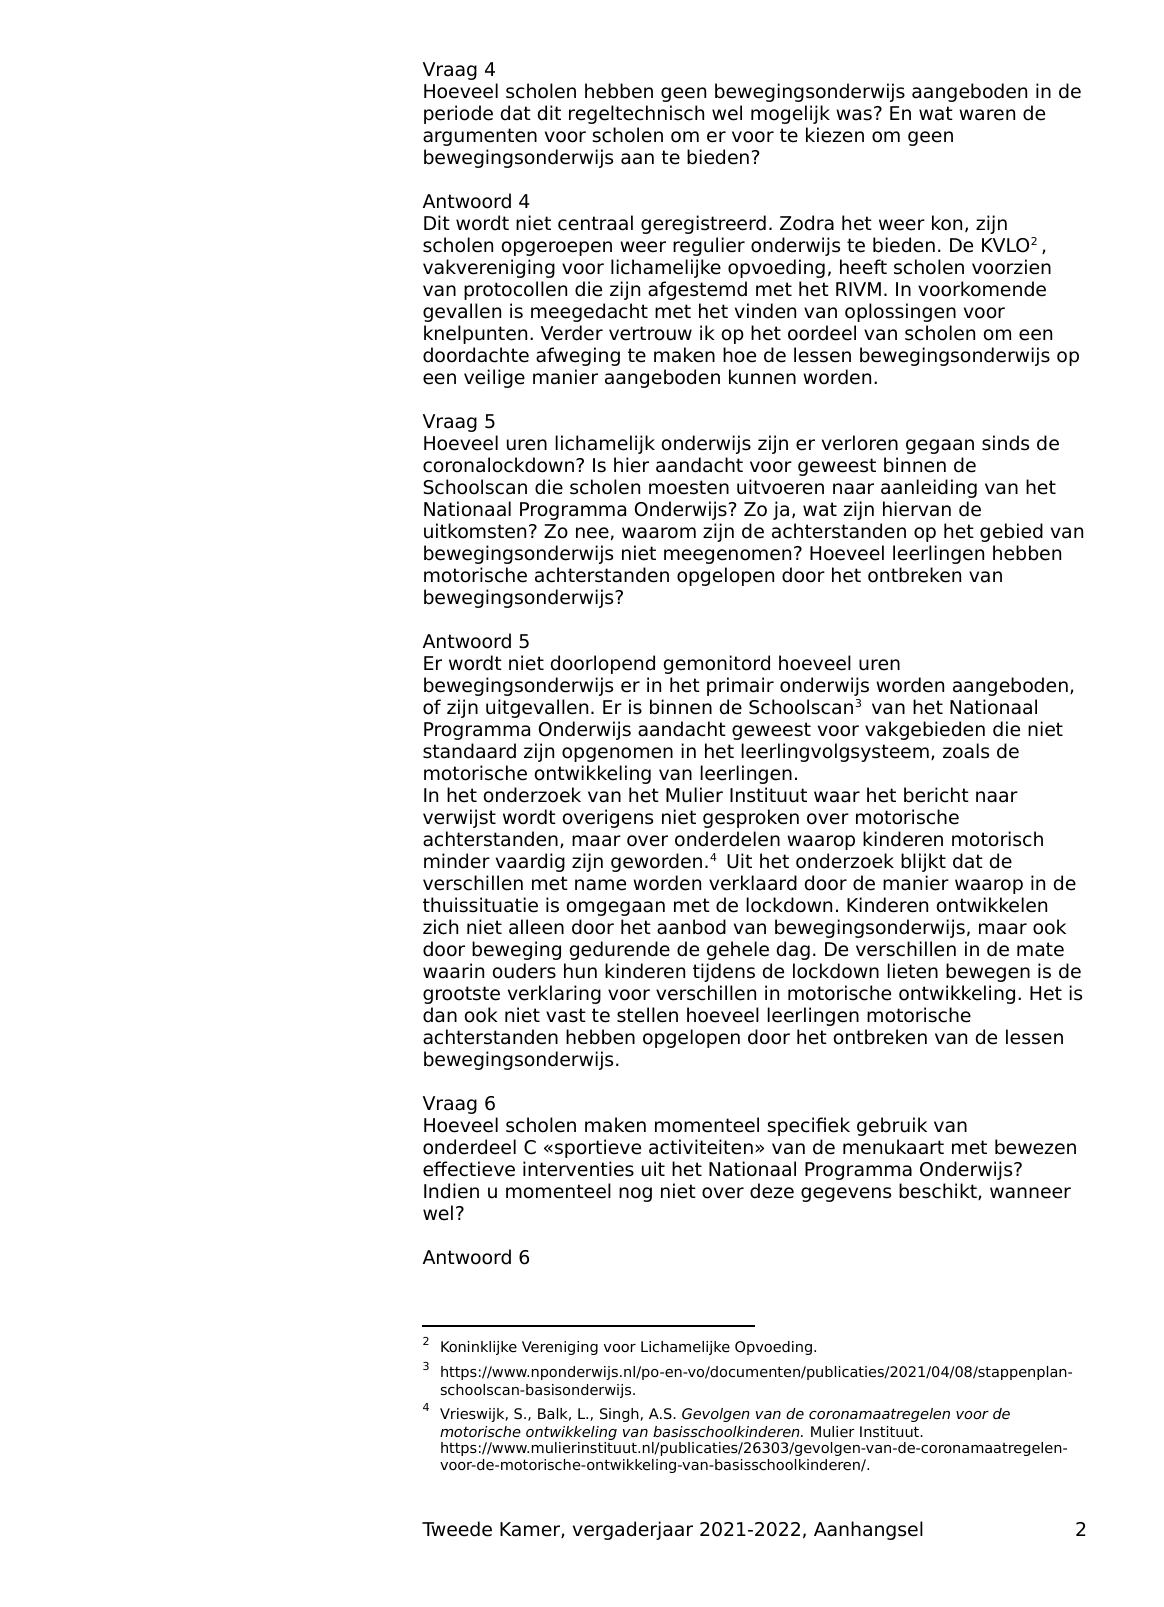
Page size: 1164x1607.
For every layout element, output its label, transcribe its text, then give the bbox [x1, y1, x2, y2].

text Vrieswijk, S., Balk, L., Singh, A.S. Gevolgen van de coronamaatregelen voor de motorische ontwikkeling van basisschoolkinderen. Mulier Instituut. https://www.mulierinstituut.nl/publicaties/26303/gevolgen-van-de-coronamaatregelen-voor-de-motorische-ontwikkeling-van-basisschoolkinderen/. [422, 1402, 1087, 1474]
text Dit wordt niet centraal geregistreerd. Zodra het weer kon, zijn scholen opgeroepen weer regulier onderwijs te bieden. De KVLO, vakvereniging voor lichamelijke opvoeding, heeft scholen voorzien van protocollen die zijn afgestemd met het RIVM. In voorkomende gevallen is meegedacht met het vinden van oplossingen voor knelpunten. Verder vertrouw ik op het oordeel van scholen om een doordachte afweging te maken hoe de lessen bewegingsonderwijs op een veilige manier aangeboden kunnen worden. [422, 213, 1087, 389]
text Antwoord 4 [422, 191, 1087, 213]
text Koninklijke Vereniging voor Lichamelijke Opvoeding. [422, 1335, 1087, 1357]
text Antwoord 6 [422, 1247, 1087, 1269]
text Vraag 5 [422, 411, 1087, 433]
text Hoeveel scholen maken momenteel specifiek gebruik van onderdeel C «sportieve activiteiten» van de menukaart met bewezen effectieve interventies uit het Nationaal Programma Onderwijs? Indien u momenteel nog niet over deze gegevens beschikt, wanneer wel? [422, 1115, 1087, 1225]
text In het onderzoek van het Mulier Instituut waar het bericht naar verwijst wordt overigens niet gesproken over motorische achterstanden, maar over onderdelen waarop kinderen motorisch minder vaardig zijn geworden. Uit het onderzoek blijkt dat de verschillen met name worden verklaard door de manier waarop in de thuissituatie is omgegaan met de lockdown. Kinderen ontwikkelen zich niet alleen door het aanbod van bewegingsonderwijs, maar ook door beweging gedurende de gehele dag. De verschillen in de mate waarin ouders hun kinderen tijdens de lockdown lieten bewegen is de grootste verklaring voor verschillen in motorische ontwikkeling. Het is dan ook niet vast te stellen hoeveel leerlingen motorische achterstanden hebben opgelopen door het ontbreken van de lessen bewegingsonderwijs. [422, 785, 1087, 1071]
text Vraag 6 [422, 1093, 1087, 1115]
text Hoeveel scholen hebben geen bewegingsonderwijs aangeboden in de periode dat dit regeltechnisch wel mogelijk was? En wat waren de argumenten voor scholen om er voor te kiezen om geen bewegingsonderwijs aan te bieden? [422, 81, 1087, 169]
text Hoeveel uren lichamelijk onderwijs zijn er verloren gegaan sinds de coronalockdown? Is hier aandacht voor geweest binnen de Schoolscan die scholen moesten uitvoeren naar aanleiding van het Nationaal Programma Onderwijs? Zo ja, wat zijn hiervan de uitkomsten? Zo nee, waarom zijn de achterstanden op het gebied van bewegingsonderwijs niet meegenomen? Hoeveel leerlingen hebben motorische achterstanden opgelopen door het ontbreken van bewegingsonderwijs? [422, 433, 1087, 609]
text Antwoord 5 [422, 631, 1087, 653]
text Er wordt niet doorlopend gemonitord hoeveel uren bewegingsonderwijs er in het primair onderwijs worden aangeboden, of zijn uitgevallen. Er is binnen de Schoolscan van het Nationaal Programma Onderwijs aandacht geweest voor vakgebieden die niet standaard zijn opgenomen in het leerlingvolgsysteem, zoals de motorische ontwikkeling van leerlingen. [422, 653, 1087, 785]
text Vraag 4 [422, 59, 1087, 81]
text https://www.nponderwijs.nl/po-en-vo/documenten/publicaties/2021/04/08/stappenplan-schoolscan-basisonderwijs. [422, 1360, 1087, 1399]
